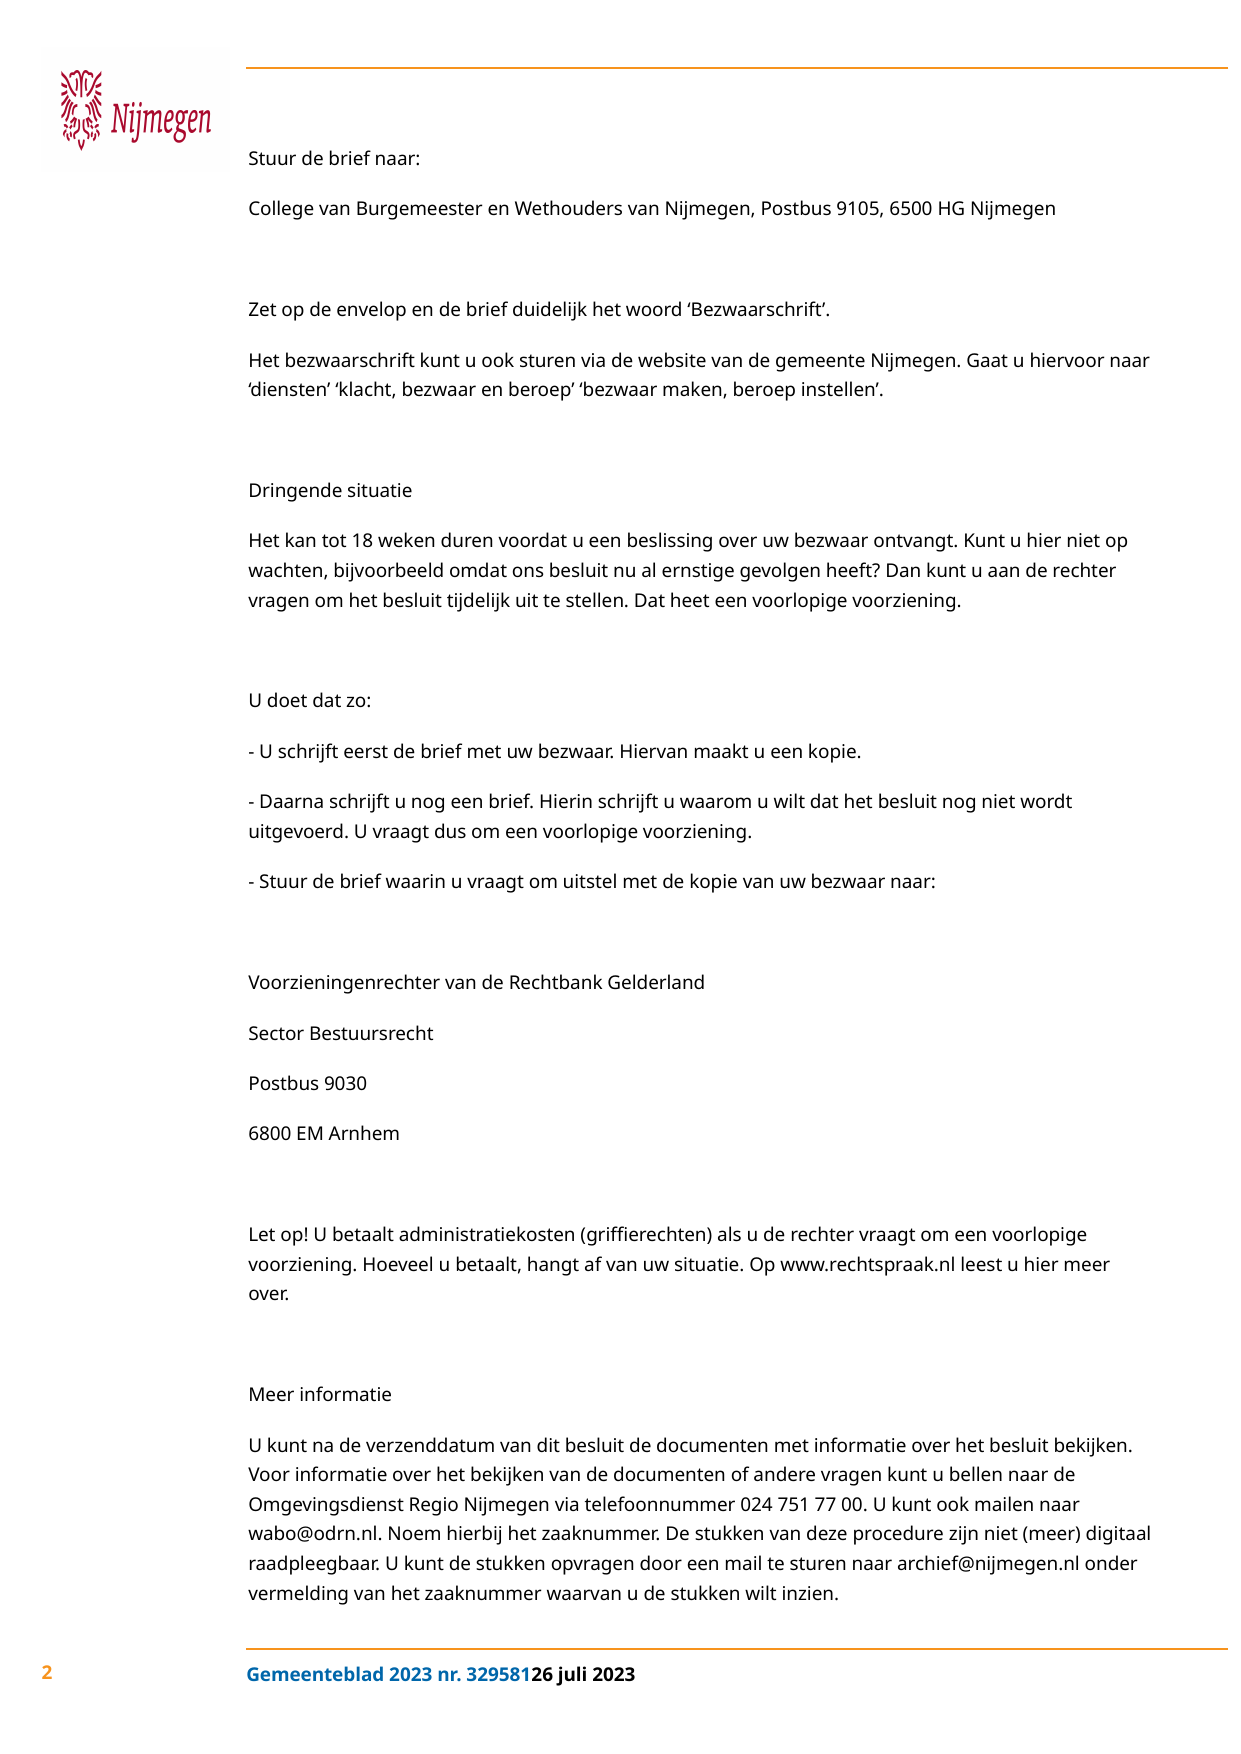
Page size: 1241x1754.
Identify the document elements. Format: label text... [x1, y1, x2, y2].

text - U schrijft eerst de brief met uw bezwaar. Hiervan maakt u een kopie. [248, 738, 1152, 764]
picture [41, 47, 231, 172]
text Dringende situatie [248, 477, 1152, 503]
text Let op! U betaalt administratiekosten (griffierechten) als u de rechter vraagt om een voorlopige voorziening. Hoeveel u betaalt, hangt af van uw situatie. Op www.rechtspraak.nl leest u hier meer over. [248, 1221, 1152, 1306]
text Het kan tot 18 weken duren voordat u een beslissing over uw bezwaar ontvangt. Kunt u hier niet op wachten, bijvoorbeeld omdat ons besluit nu al ernstige gevolgen heeft? Dan kunt u aan de rechter vragen om het besluit tijdelijk uit te stellen. Dat heet een voorlopige voorziening. [248, 528, 1152, 613]
text Het bezwaarschrift kunt u ook sturen via de website van de gemeente Nijmegen. Gaat u hiervoor naar ‘diensten’ ‘klacht, bezwaar en beroep’ ‘bezwaar maken, beroep instellen’. [248, 347, 1152, 402]
text U kunt na de verzenddatum van dit besluit de documenten met informatie over het besluit bekijken. Voor informatie over het bekijken van de documenten of andere vragen kunt u bellen naar de Omgevingsdienst Regio Nijmegen via telefoonnummer 024 751 77 00. U kunt ook mailen naar wabo@odrn.nl. Noem hierbij het zaaknummer. De stukken van deze procedure zijn niet (meer) digitaal raadpleegbaar. U kunt de stukken opvragen door een mail te sturen naar archief@nijmegen.nl onder vermelding van het zaaknummer waarvan u de stukken wilt inzien. [248, 1432, 1152, 1606]
text 6800 EM Arnhem [248, 1121, 1152, 1146]
text Voorzieningenrechter van de Rechtbank Gelderland [248, 969, 1152, 995]
text College van Burgemeester en Wethouders van Nijmegen, Postbus 9105, 6500 HG Nijmegen [248, 196, 1152, 221]
text Postbus 9030 [248, 1070, 1152, 1096]
text Sector Bestuursrecht [248, 1020, 1152, 1046]
text Stuur de brief naar: [248, 145, 1152, 171]
text Meer informatie [248, 1381, 1152, 1407]
text - Stuur de brief waarin u vraagt om uitstel met de kopie van uw bezwaar naar: [248, 868, 1152, 894]
text U doet dat zo: [248, 688, 1152, 713]
text - Daarna schrijft u nog een brief. Hierin schrijft u waarom u wilt dat het besluit nog niet wordt uitgevoerd. U vraagt dus om een voorlopige voorziening. [248, 788, 1152, 844]
text Zet op de envelop en de brief duidelijk het woord ‘Bezwaarschrift’. [248, 296, 1152, 322]
